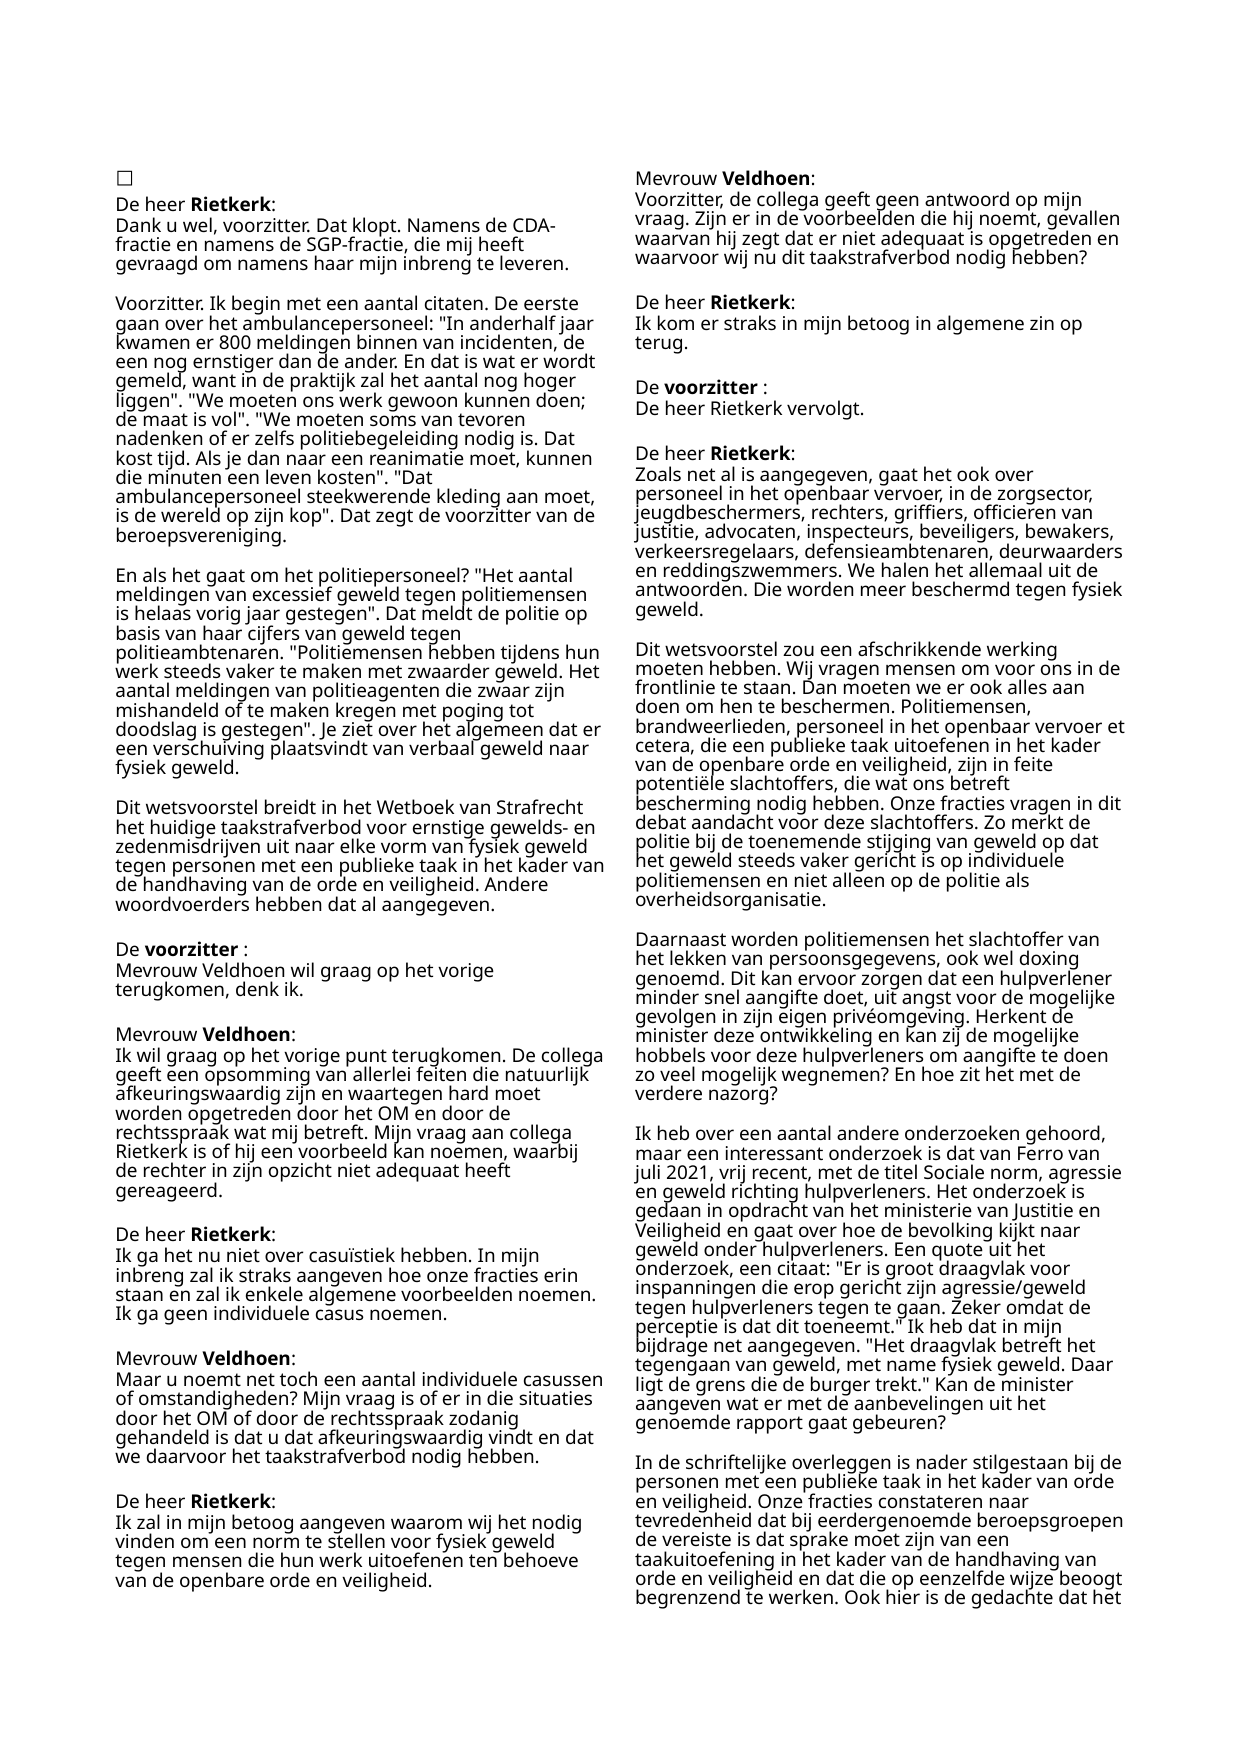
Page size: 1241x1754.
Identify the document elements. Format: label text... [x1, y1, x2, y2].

text De heer Rietkerk: [635, 440, 1125, 466]
text ⬜ [115, 165, 605, 191]
text In de schriftelijke overleggen is nader stilgestaan bij de personen met een publieke taak in het kader van orde en veiligheid. Onze fracties constateren naar tevredenheid dat bij eerdergenoemde beroepsgroepen de vereiste is dat sprake moet zijn van een taakuitoefening in het kader van de handhaving van orde en veiligheid en dat die op eenzelfde wijze beoogt begrenzend te werken. Ook hier is de gedachte dat het [635, 1454, 1125, 1608]
text Ik ga het nu niet over casuïstiek hebben. In mijn inbreng zal ik straks aangeven hoe onze fracties erin staan en zal ik enkele algemene voorbeelden noemen. Ik ga geen individuele casus noemen. [115, 1247, 605, 1324]
text De heer Rietkerk: [115, 191, 605, 217]
text De voorzitter : [115, 936, 605, 962]
text Dank u wel, voorzitter. Dat klopt. Namens de CDA-fractie en namens de SGP-fractie, die mij heeft gevraagd om namens haar mijn inbreng te leveren. [115, 217, 605, 275]
text Dit wetsvoorstel breidt in het Wetboek van Strafrecht het huidige taakstrafverbod voor ernstige gewelds- en zedenmisdrijven uit naar elke vorm van fysiek geweld tegen personen met een publieke taak in het kader van de handhaving van de orde en veiligheid. Andere woordvoerders hebben dat al aangegeven. [115, 799, 605, 915]
text Dit wetsvoorstel zou een afschrikkende werking moeten hebben. Wij vragen mensen om voor ons in de frontlinie te staan. Dan moeten we er ook alles aan doen om hen te beschermen. Politiemensen, brandweerlieden, personeel in het openbaar vervoer et cetera, die een publieke taak uitoefenen in het kader van de openbare orde en veiligheid, zijn in feite potentiële slachtoffers, die wat ons betreft bescherming nodig hebben. Onze fracties vragen in dit debat aandacht voor deze slachtoffers. Zo merkt de politie bij de toenemende stijging van geweld op dat het geweld steeds vaker gericht is op individuele politiemensen en niet alleen op de politie als overheidsorganisatie. [635, 641, 1125, 910]
text En als het gaat om het politiepersoneel? "Het aantal meldingen van excessief geweld tegen politiemensen is helaas vorig jaar gestegen". Dat meldt de politie op basis van haar cijfers van geweld tegen politieambtenaren. "Politiemensen hebben tijdens hun werk steeds vaker te maken met zwaarder geweld. Het aantal meldingen van politieagenten die zwaar zijn mishandeld of te maken kregen met poging tot doodslag is gestegen". Je ziet over het algemeen dat er een verschuiving plaatsvindt van verbaal geweld naar fysiek geweld. [115, 567, 605, 779]
text Ik kom er straks in mijn betoog in algemene zin op terug. [635, 315, 1125, 353]
text Mevrouw Veldhoen wil graag op het vorige terugkomen, denk ik. [115, 962, 605, 1000]
text De voorzitter : [635, 374, 1125, 400]
text Mevrouw Veldhoen: [115, 1021, 605, 1047]
text Mevrouw Veldhoen: [115, 1345, 605, 1371]
text Daarnaast worden politiemensen het slachtoffer van het lekken van persoonsgegevens, ook wel doxing genoemd. Dit kan ervoor zorgen dat een hulpverlener minder snel aangifte doet, uit angst voor de mogelijke gevolgen in zijn eigen privéomgeving. Herkent de minister deze ontwikkeling en kan zij de mogelijke hobbels voor deze hulpverleners om aangifte te doen zo veel mogelijk wegnemen? En hoe zit het met de verdere nazorg? [635, 931, 1125, 1104]
text Ik wil graag op het vorige punt terugkomen. De collega geeft een opsomming van allerlei feiten die natuurlijk afkeuringswaardig zijn en waartegen hard moet worden opgetreden door het OM en door de rechtsspraak wat mij betreft. Mijn vraag aan collega Rietkerk is of hij een voorbeeld kan noemen, waarbij de rechter in zijn opzicht niet adequaat heeft gereageerd. [115, 1047, 605, 1201]
text Voorzitter, de collega geeft geen antwoord op mijn vraag. Zijn er in de voorbeelden die hij noemt, gevallen waarvan hij zegt dat er niet adequaat is opgetreden en waarvoor wij nu dit taakstrafverbod nodig hebben? [635, 191, 1125, 268]
text De heer Rietkerk: [635, 289, 1125, 315]
text Zoals net al is aangegeven, gaat het ook over personeel in het openbaar vervoer, in de zorgsector, jeugdbeschermers, rechters, griffiers, officieren van justitie, advocaten, inspecteurs, beveiligers, bewakers, verkeersregelaars, defensieambtenaren, deurwaarders en reddingszwemmers. We halen het allemaal uit de antwoorden. Die worden meer beschermd tegen fysiek geweld. [635, 466, 1125, 620]
text De heer Rietkerk vervolgt. [635, 400, 1125, 419]
text De heer Rietkerk: [115, 1488, 605, 1514]
text Mevrouw Veldhoen: [635, 165, 1125, 191]
text Voorzitter. Ik begin met een aantal citaten. De eerste gaan over het ambulancepersoneel: "In anderhalf jaar kwamen er 800 meldingen binnen van incidenten, de een nog ernstiger dan de ander. En dat is wat er wordt gemeld, want in de praktijk zal het aantal nog hoger liggen". "We moeten ons werk gewoon kunnen doen; de maat is vol". "We moeten soms van tevoren nadenken of er zelfs politiebegeleiding nodig is. Dat kost tijd. Als je dan naar een reanimatie moet, kunnen die minuten een leven kosten". "Dat ambulancepersoneel steekwerende kleding aan moet, is de wereld op zijn kop". Dat zegt de voorzitter van de beroepsvereniging. [115, 295, 605, 546]
text Ik zal in mijn betoog aangeven waarom wij het nodig vinden om een norm te stellen voor fysiek geweld tegen mensen die hun werk uitoefenen ten behoeve van de openbare orde en veiligheid. [115, 1514, 605, 1591]
text De heer Rietkerk: [115, 1222, 605, 1247]
text Maar u noemt net toch een aantal individuele casussen of omstandigheden? Mijn vraag is of er in die situaties door het OM of door de rechtsspraak zodanig gehandeld is dat u dat afkeuringswaardig vindt en dat we daarvoor het taakstrafverbod nodig hebben. [115, 1371, 605, 1467]
text Ik heb over een aantal andere onderzoeken gehoord, maar een interessant onderzoek is dat van Ferro van juli 2021, vrij recent, met de titel Sociale norm, agressie en geweld richting hulpverleners. Het onderzoek is gedaan in opdracht van het ministerie van Justitie en Veiligheid en gaat over hoe de bevolking kijkt naar geweld onder hulpverleners. Een quote uit het onderzoek, een citaat: "Er is groot draagvlak voor inspanningen die erop gericht zijn agressie/geweld tegen hulpverleners tegen te gaan. Zeker omdat de perceptie is dat dit toeneemt." Ik heb dat in mijn bijdrage net aangegeven. "Het draagvlak betreft het tegengaan van geweld, met name fysiek geweld. Daar ligt de grens die de burger trekt." Kan de minister aangeven wat er met de aanbevelingen uit het genoemde rapport gaat gebeuren? [635, 1125, 1125, 1433]
